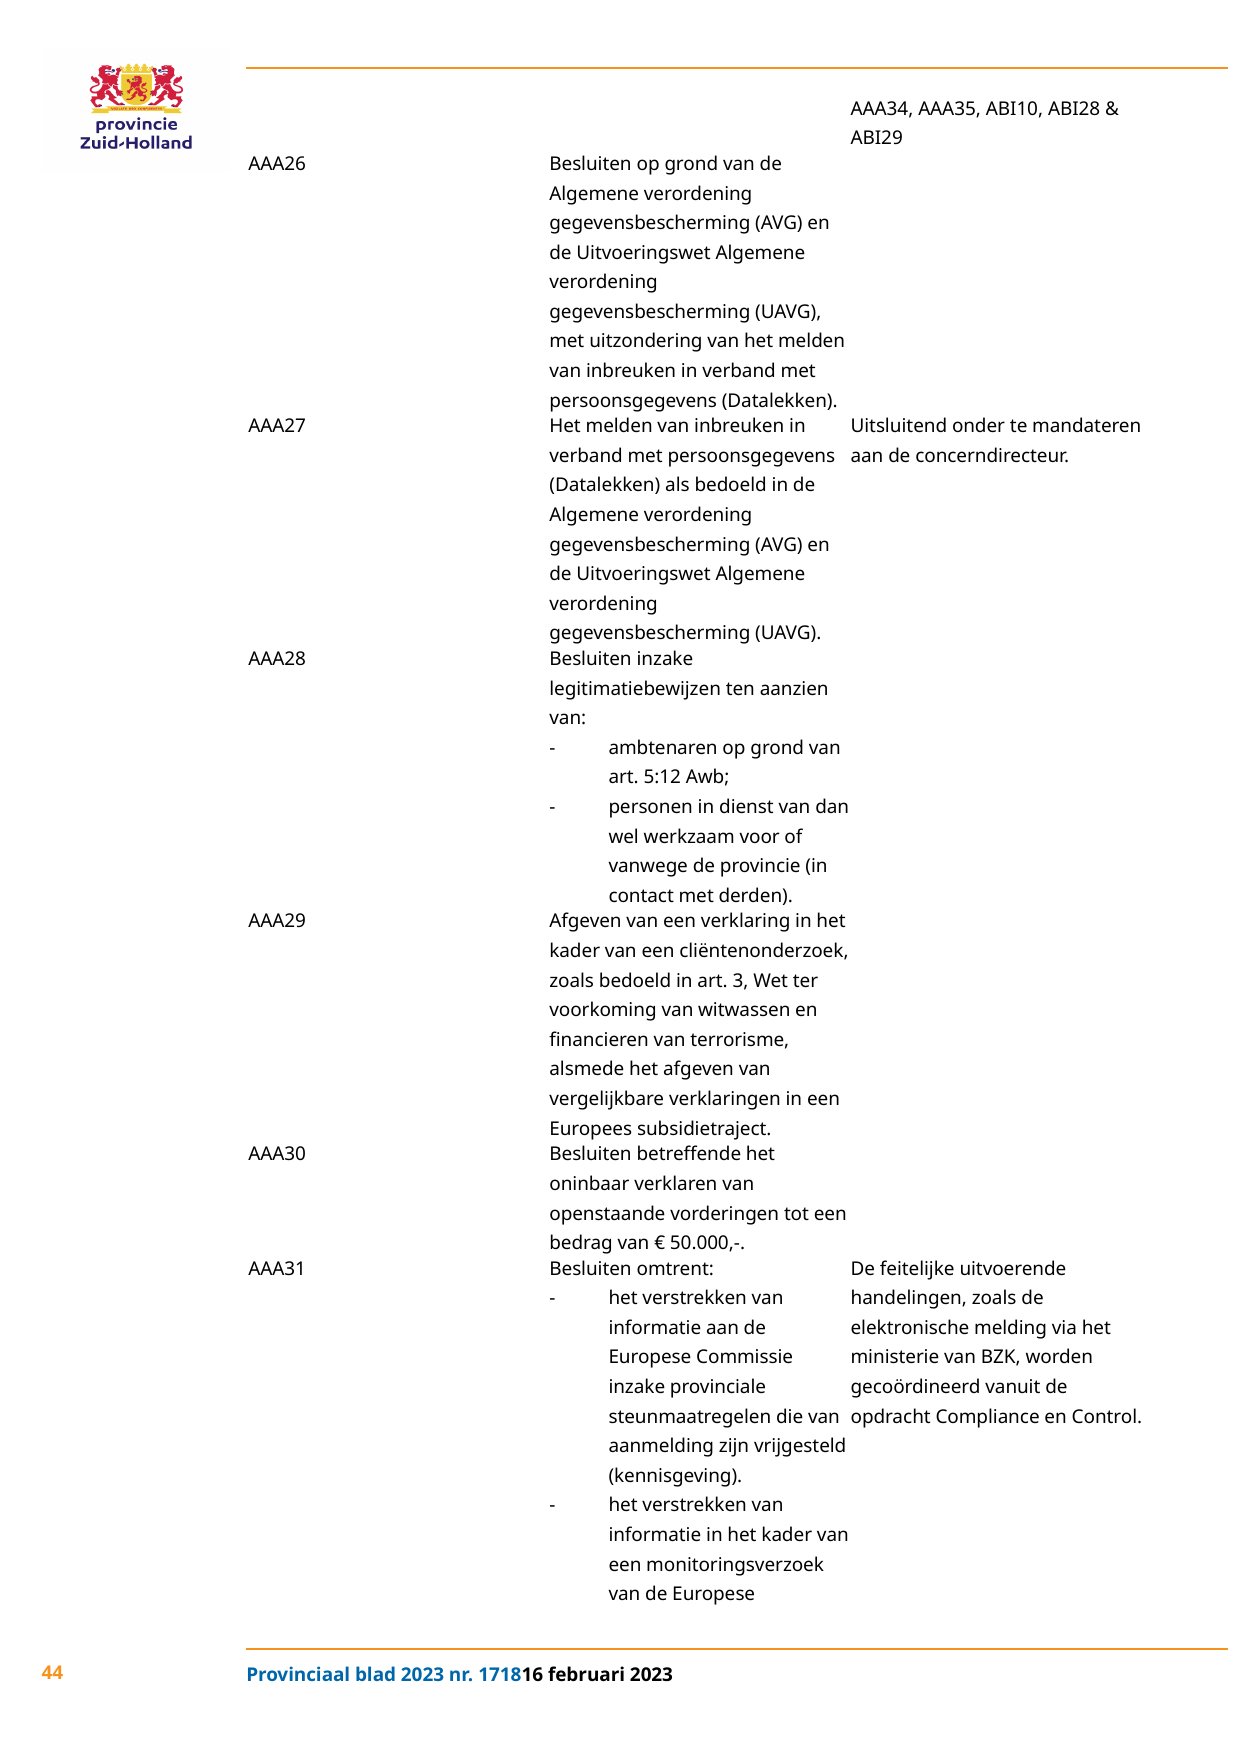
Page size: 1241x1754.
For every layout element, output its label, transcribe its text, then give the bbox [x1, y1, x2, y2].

table_cell AAA29 [248, 908, 549, 1141]
table_cell Besluiten omtrent: het verstrekken van informatie aan de Europese Commissie inzake provinciale steunmaatregelen die van aanmelding zijn vrijgesteld (kennisgeving). het verstrekken van informatie in het kader van een monitoringsverzoek van de Europese [549, 1255, 850, 1606]
picture [41, 47, 231, 172]
table_cell AAA31 [248, 1255, 549, 1606]
table_cell Besluiten inzake legitimatiebewijzen ten aanzien van: ambtenaren op grond van art. 5:12 Awb; personen in dienst van dan wel werkzaam voor of vanwege de provincie (in contact met derden). [549, 645, 850, 908]
table_cell [850, 908, 1152, 1141]
table_cell [850, 645, 1152, 908]
table_cell AAA30 [248, 1141, 549, 1255]
table_cell De feitelijke uitvoerende handelingen, zoals de elektronische melding via het ministerie van BZK, worden gecoördineerd vanuit de opdracht Compliance en Control. [850, 1255, 1152, 1606]
table_cell AAA27 [248, 413, 549, 645]
table_cell [248, 95, 549, 150]
table_cell [850, 1141, 1152, 1255]
table_cell Besluiten op grond van de Algemene verordening gegevensbescherming (AVG) en de Uitvoeringswet Algemene verordening gegevensbescherming (UAVG), met uitzondering van het melden van inbreuken in verband met persoonsgegevens (Datalekken). [549, 150, 850, 412]
table_cell Afgeven van een verklaring in het kader van een cliëntenonderzoek, zoals bedoeld in art. 3, Wet ter voorkoming van witwassen en financieren van terrorisme, alsmede het afgeven van vergelijkbare verklaringen in een Europees subsidietraject. [549, 908, 850, 1141]
table_cell AAA34, AAA35, ABI10, ABI28 & ABI29 [850, 95, 1152, 150]
table_cell Uitsluitend onder te mandateren aan de concerndirecteur. [850, 413, 1152, 645]
table_cell [549, 95, 850, 150]
table_cell AAA28 [248, 645, 549, 908]
table_cell Besluiten betreffende het oninbaar verklaren van openstaande vorderingen tot een bedrag van € 50.000,-. [549, 1141, 850, 1255]
table_cell [850, 150, 1152, 412]
table_cell Het melden van inbreuken in verband met persoonsgegevens (Datalekken) als bedoeld in de Algemene verordening gegevensbescherming (AVG) en de Uitvoeringswet Algemene verordening gegevensbescherming (UAVG). [549, 413, 850, 645]
table_cell AAA26 [248, 150, 549, 412]
